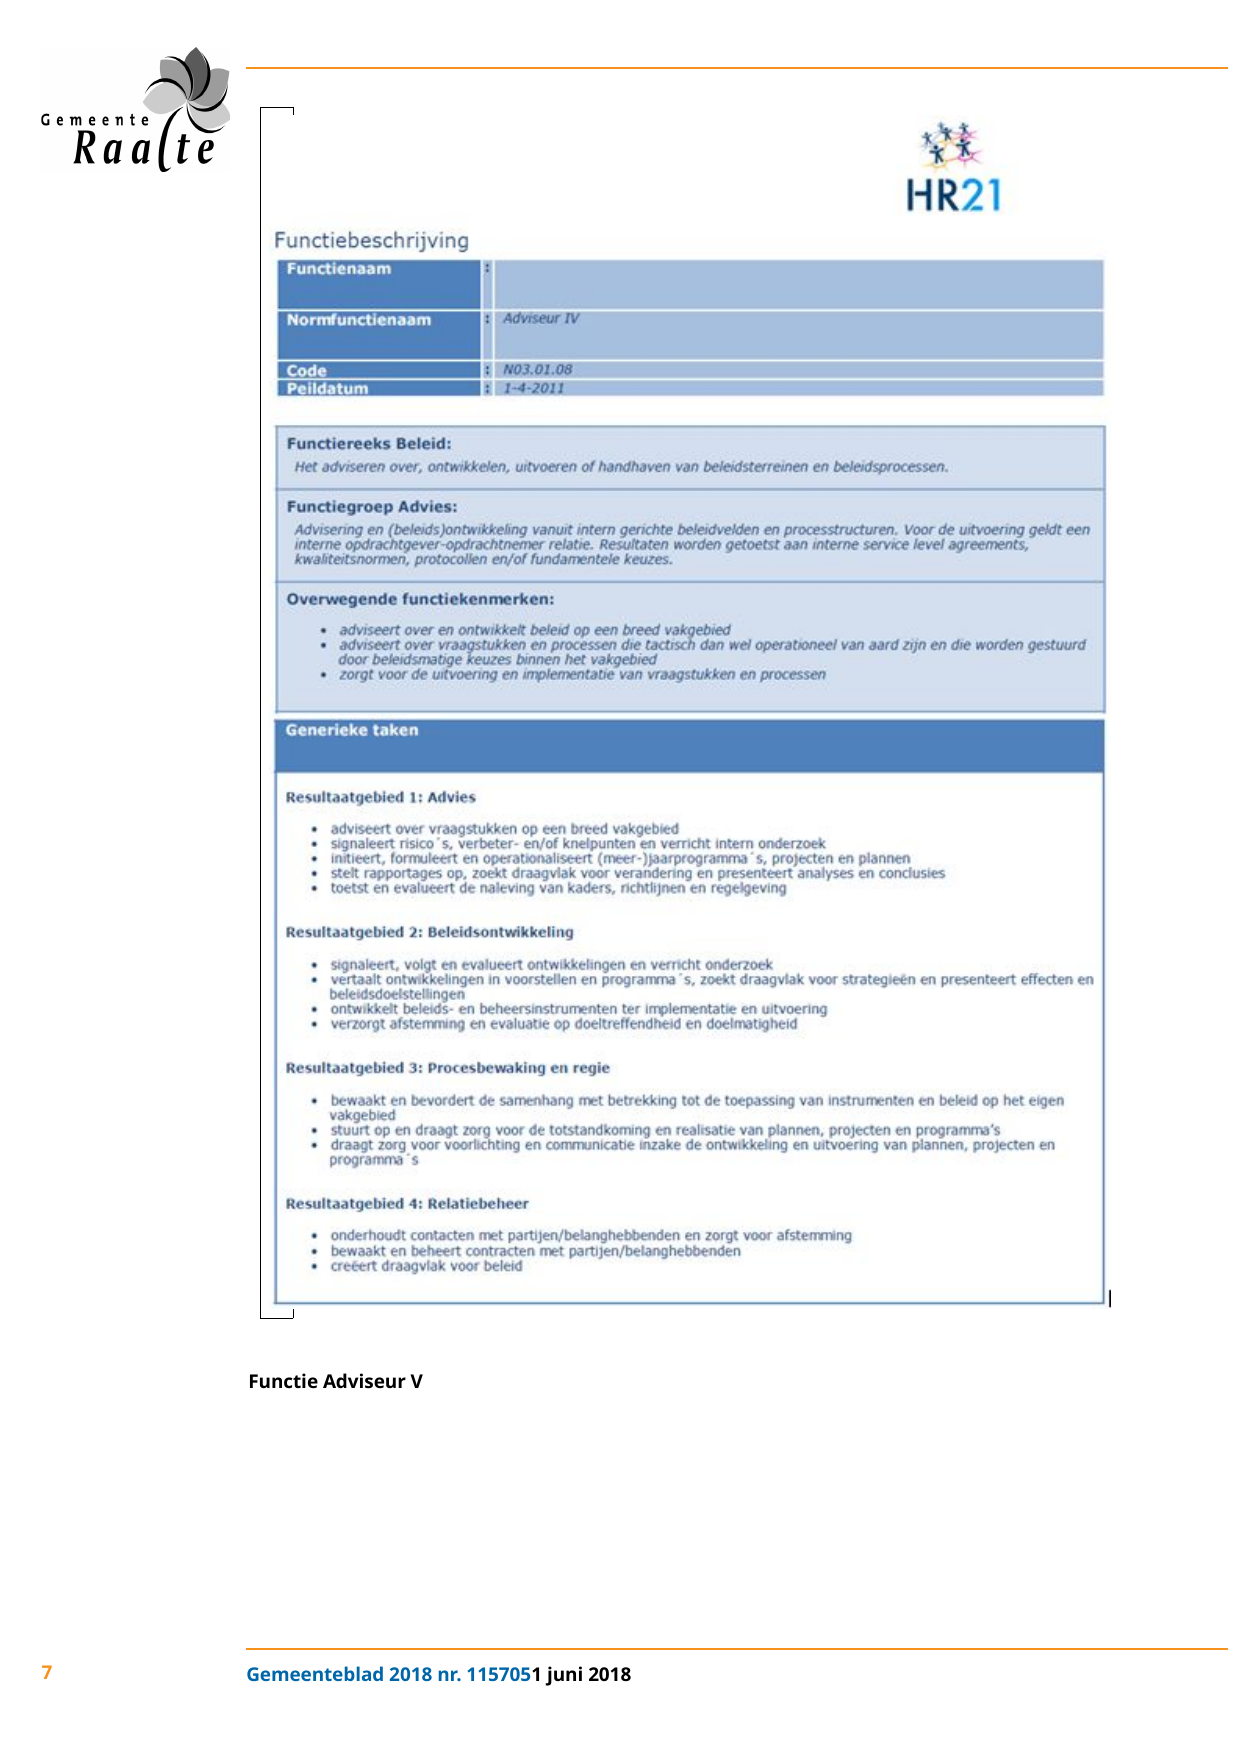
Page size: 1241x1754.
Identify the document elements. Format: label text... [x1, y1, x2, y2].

picture [268, 115, 1111, 1309]
text Functie Adviseur V [248, 1368, 1152, 1394]
picture [41, 47, 231, 172]
